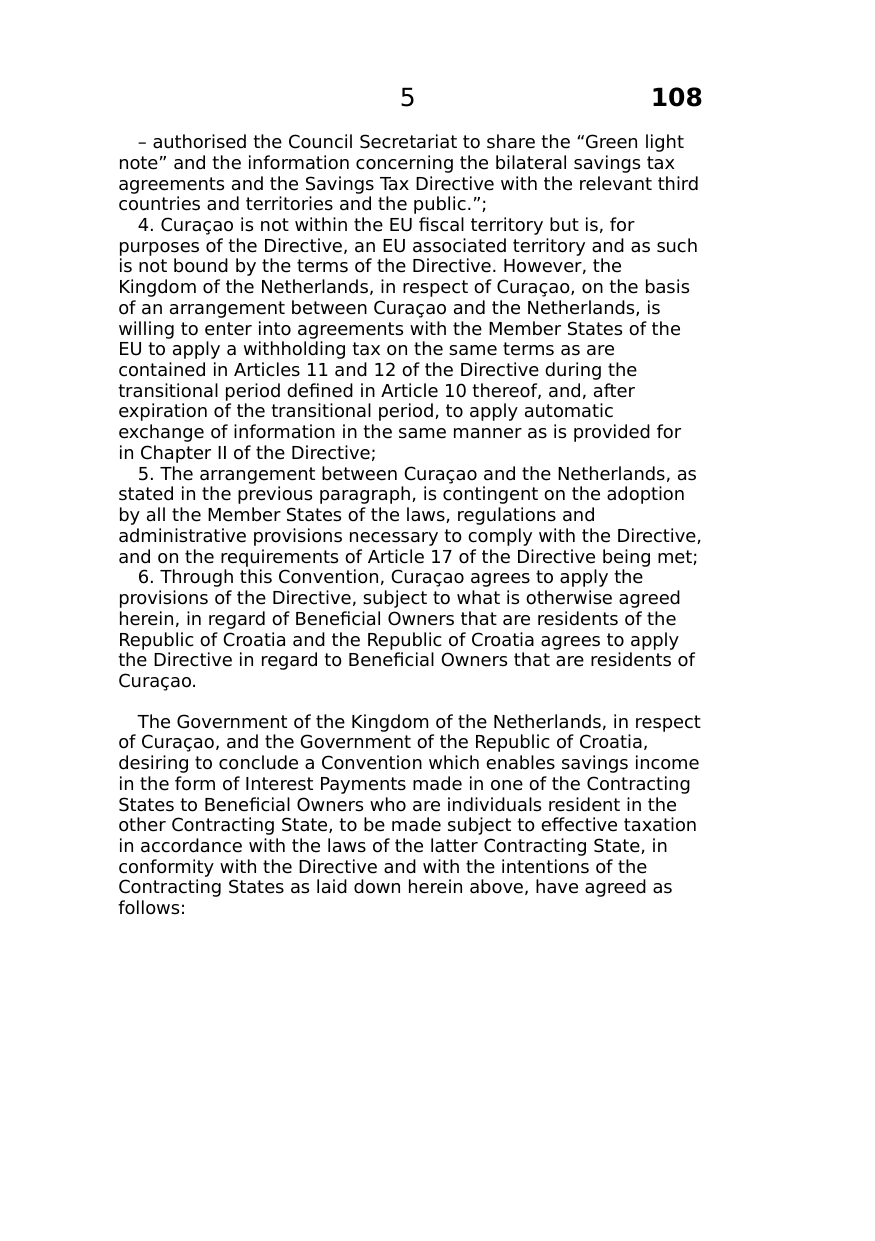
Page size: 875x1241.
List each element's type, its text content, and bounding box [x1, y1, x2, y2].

text 4. Curaçao is not within the EU fiscal territory but is, for purposes of the Directive, an EU associated territory and as such is not bound by the terms of the Directive. However, the Kingdom of the Netherlands, in respect of Curaçao, on the basis of an arrangement between Curaçao and the Netherlands, is willing to enter into agreements with the Member States of the EU to apply a withholding tax on the same terms as are contained in Articles 11 and 12 of the Directive during the transitional period defined in Article 10 thereof, and, after expiration of the transitional period, to apply automatic exchange of information in the same manner as is provided for in Chapter II of the Directive; [118, 215, 703, 463]
text 6. Through this Convention, Curaçao agrees to apply the provisions of the Directive, subject to what is otherwise agreed herein, in regard of Beneficial Owners that are residents of the Republic of Croatia and the Republic of Croatia agrees to apply the Directive in regard to Beneficial Owners that are residents of Curaçao. [118, 567, 703, 692]
text 5. The arrangement between Curaçao and the Netherlands, as stated in the previous paragraph, is contingent on the adoption by all the Member States of the laws, regulations and administrative provisions necessary to comply with the Directive, and on the requirements of Article 17 of the Directive being met; [118, 463, 703, 567]
text – authorised the Council Secretariat to share the “Green light note” and the information concerning the bilateral savings tax agreements and the Savings Tax Directive with the relevant third countries and territories and the public.”; [118, 132, 703, 215]
text The Government of the Kingdom of the Netherlands, in respect of Curaçao, and the Government of the Republic of Croatia, desiring to conclude a Convention which enables savings income in the form of Interest Payments made in one of the Contracting States to Beneficial Owners who are individuals resident in the other Contracting State, to be made subject to effective taxation in accordance with the laws of the latter Contracting State, in conformity with the Directive and with the intentions of the Contracting States as laid down herein above, have agreed as follows: [118, 712, 703, 919]
